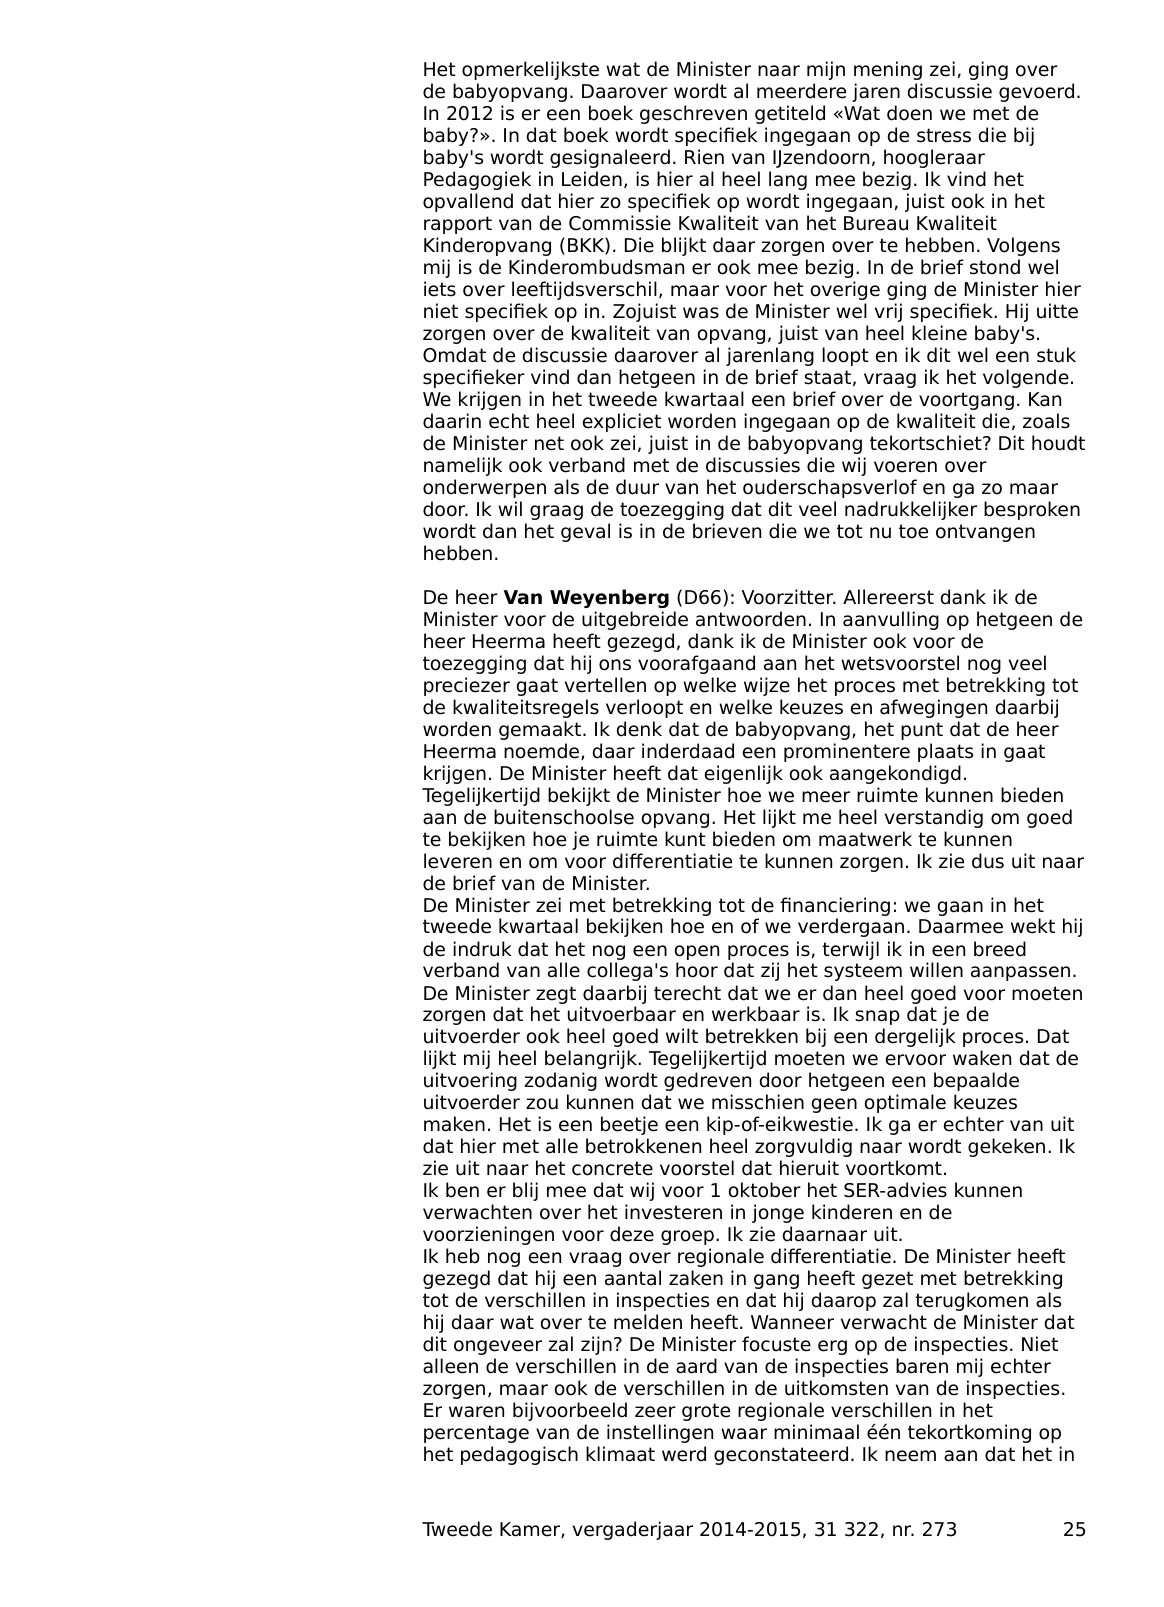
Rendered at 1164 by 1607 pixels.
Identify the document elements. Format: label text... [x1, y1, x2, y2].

text De heer Van Weyenberg (D66): Voorzitter. Allereerst dank ik de Minister voor de uitgebreide antwoorden. In aanvulling op hetgeen de heer Heerma heeft gezegd, dank ik de Minister ook voor de toezegging dat hij ons voorafgaand aan het wetsvoorstel nog veel preciezer gaat vertellen op welke wijze het proces met betrekking tot de kwaliteitsregels verloopt en welke keuzes en afwegingen daarbij worden gemaakt. Ik denk dat de babyopvang, het punt dat de heer Heerma noemde, daar inderdaad een prominentere plaats in gaat krijgen. De Minister heeft dat eigenlijk ook aangekondigd. Tegelijkertijd bekijkt de Minister hoe we meer ruimte kunnen bieden aan de buitenschoolse opvang. Het lijkt me heel verstandig om goed te bekijken hoe je ruimte kunt bieden om maatwerk te kunnen leveren en om voor differentiatie te kunnen zorgen. Ik zie dus uit naar de brief van de Minister. [422, 587, 1087, 894]
text Ik heb nog een vraag over regionale differentiatie. De Minister heeft gezegd dat hij een aantal zaken in gang heeft gezet met betrekking tot de verschillen in inspecties en dat hij daarop zal terugkomen als hij daar wat over te melden heeft. Wanneer verwacht de Minister dat dit ongeveer zal zijn? De Minister focuste erg op de inspecties. Niet alleen de verschillen in de aard van de inspecties baren mij echter zorgen, maar ook de verschillen in de uitkomsten van de inspecties. Er waren bijvoorbeeld zeer grote regionale verschillen in het percentage van de instellingen waar minimaal één tekortkoming op het pedagogisch klimaat werd geconstateerd. Ik neem aan dat het in [422, 1246, 1087, 1466]
text Ik ben er blij mee dat wij voor 1 oktober het SER-advies kunnen verwachten over het investeren in jonge kinderen en de voorzieningen voor deze groep. Ik zie daarnaar uit. [422, 1180, 1087, 1246]
text De Minister zei met betrekking tot de financiering: we gaan in het tweede kwartaal bekijken hoe en of we verdergaan. Daarmee wekt hij de indruk dat het nog een open proces is, terwijl ik in een breed verband van alle collega's hoor dat zij het systeem willen aanpassen. De Minister zegt daarbij terecht dat we er dan heel goed voor moeten zorgen dat het uitvoerbaar en werkbaar is. Ik snap dat je de uitvoerder ook heel goed wilt betrekken bij een dergelijk proces. Dat lijkt mij heel belangrijk. Tegelijkertijd moeten we ervoor waken dat de uitvoering zodanig wordt gedreven door hetgeen een bepaalde uitvoerder zou kunnen dat we misschien geen optimale keuzes maken. Het is een beetje een kip-of-eikwestie. Ik ga er echter van uit dat hier met alle betrokkenen heel zorgvuldig naar wordt gekeken. Ik zie uit naar het concrete voorstel dat hieruit voortkomt. [422, 894, 1087, 1180]
text Het opmerkelijkste wat de Minister naar mijn mening zei, ging over de babyopvang. Daarover wordt al meerdere jaren discussie gevoerd. In 2012 is er een boek geschreven getiteld «Wat doen we met de baby?». In dat boek wordt specifiek ingegaan op de stress die bij baby's wordt gesignaleerd. Rien van IJzendoorn, hoogleraar Pedagogiek in Leiden, is hier al heel lang mee bezig. Ik vind het opvallend dat hier zo specifiek op wordt ingegaan, juist ook in het rapport van de Commissie Kwaliteit van het Bureau Kwaliteit Kinderopvang (BKK). Die blijkt daar zorgen over te hebben. Volgens mij is de Kinderombudsman er ook mee bezig. In de brief stond wel iets over leeftijdsverschil, maar voor het overige ging de Minister hier niet specifiek op in. Zojuist was de Minister wel vrij specifiek. Hij uitte zorgen over de kwaliteit van opvang, juist van heel kleine baby's. Omdat de discussie daarover al jarenlang loopt en ik dit wel een stuk specifieker vind dan hetgeen in de brief staat, vraag ik het volgende. We krijgen in het tweede kwartaal een brief over de voortgang. Kan daarin echt heel expliciet worden ingegaan op de kwaliteit die, zoals de Minister net ook zei, juist in de babyopvang tekortschiet? Dit houdt namelijk ook verband met de discussies die wij voeren over onderwerpen als de duur van het ouderschapsverlof en ga zo maar door. Ik wil graag de toezegging dat dit veel nadrukkelijker besproken wordt dan het geval is in de brieven die we tot nu toe ontvangen hebben. [422, 59, 1087, 564]
